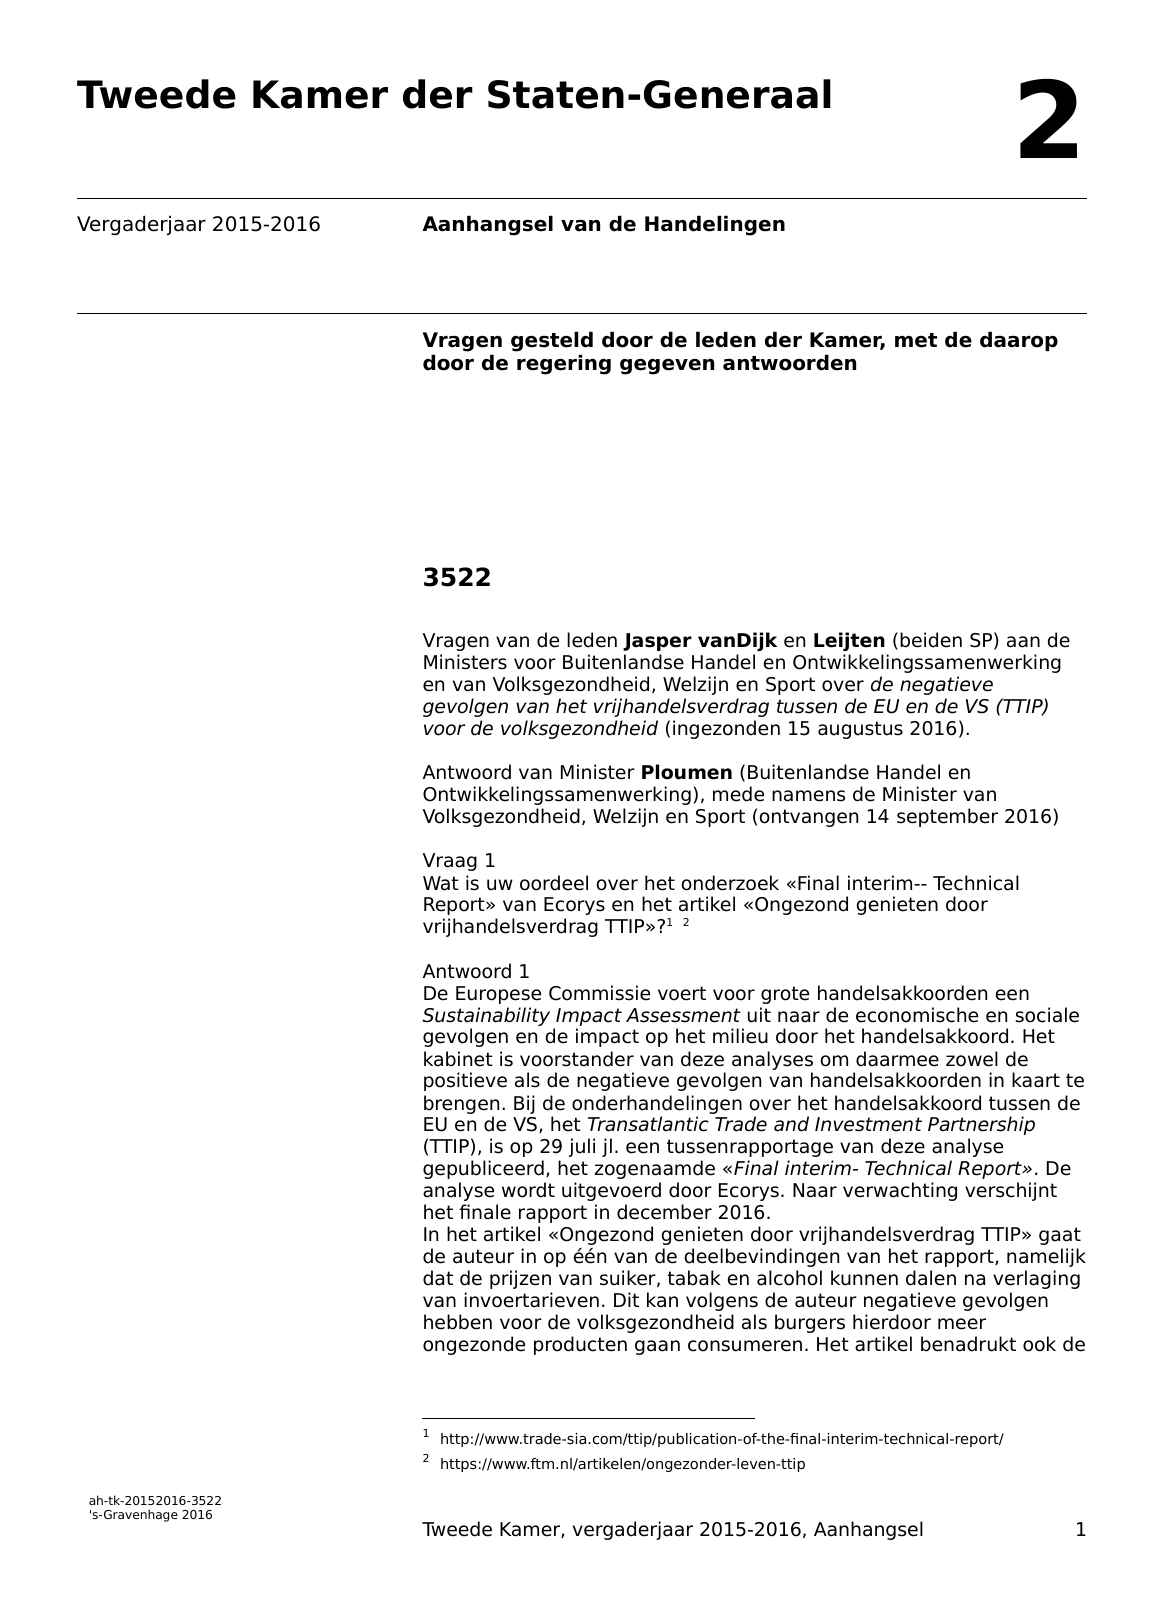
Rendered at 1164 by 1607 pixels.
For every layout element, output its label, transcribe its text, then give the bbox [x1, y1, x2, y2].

text Wat is uw oordeel over het onderzoek «Final interim-- Technical Report» van Ecorys en het artikel «Ongezond genieten door vrijhandelsverdrag TTIP»? [422, 872, 1087, 938]
text Vragen van de leden Jasper vanDijk en Leijten (beiden SP) aan de Ministers voor Buitenlandse Handel en Ontwikkelingssamenwerking en van Volksgezondheid, Welzijn en Sport over de negatieve gevolgen van het vrijhandelsverdrag tussen de EU en de VS (TTIP) voor de volksgezondheid (ingezonden 15 augustus 2016). [422, 630, 1087, 740]
text Vraag 1 [422, 850, 1087, 872]
text Antwoord van Minister Ploumen (Buitenlandse Handel en Ontwikkelingssamenwerking), mede namens de Minister van Volksgezondheid, Welzijn en Sport (ontvangen 14 september 2016) [422, 762, 1087, 828]
text Antwoord 1 [422, 961, 1087, 982]
text ah-tk-20152016-3522 [88, 1494, 323, 1508]
text https://www.ftm.nl/artikelen/ongezonder-leven-ttip [422, 1452, 1087, 1474]
table_cell Vergaderjaar 2015-2016 [77, 199, 422, 313]
text 's-Gravenhage 2016 [88, 1508, 323, 1522]
text De Europese Commissie voert voor grote handelsakkoorden een Sustainability Impact Assessment uit naar de economische en sociale gevolgen en de impact op het milieu door het handelsakkoord. Het kabinet is voorstander van deze analyses om daarmee zowel de positieve als de negatieve gevolgen van handelsakkoorden in kaart te brengen. Bij de onderhandelingen over het handelsakkoord tussen de EU en de VS, het Transatlantic Trade and Investment Partnership (TTIP), is op 29 juli jl. een tussenrapportage van deze analyse gepubliceerd, het zogenaamde «Final interim- Technical Report». De analyse wordt uitgevoerd door Ecorys. Naar verwachting verschijnt het finale rapport in december 2016. [422, 982, 1087, 1224]
table_header 2 [886, 59, 1087, 198]
text 3522 [422, 563, 1087, 592]
table_cell Aanhangsel van de Handelingen [422, 199, 1087, 313]
text http://www.trade-sia.com/ttip/publication-of-the-final-interim-technical-report/ [422, 1427, 1087, 1449]
table_cell Vragen gesteld door de leden der Kamer, met de daarop door de regering gegeven antwoorden [422, 314, 1087, 375]
table_header Tweede Kamer der Staten-Generaal [77, 59, 886, 198]
table_cell [77, 314, 422, 375]
text In het artikel «Ongezond genieten door vrijhandelsverdrag TTIP» gaat de auteur in op één van de deelbevindingen van het rapport, namelijk dat de prijzen van suiker, tabak en alcohol kunnen dalen na verlaging van invoertarieven. Dit kan volgens de auteur negatieve gevolgen hebben voor de volksgezondheid als burgers hierdoor meer ongezonde producten gaan consumeren. Het artikel benadrukt ook de [422, 1224, 1087, 1356]
